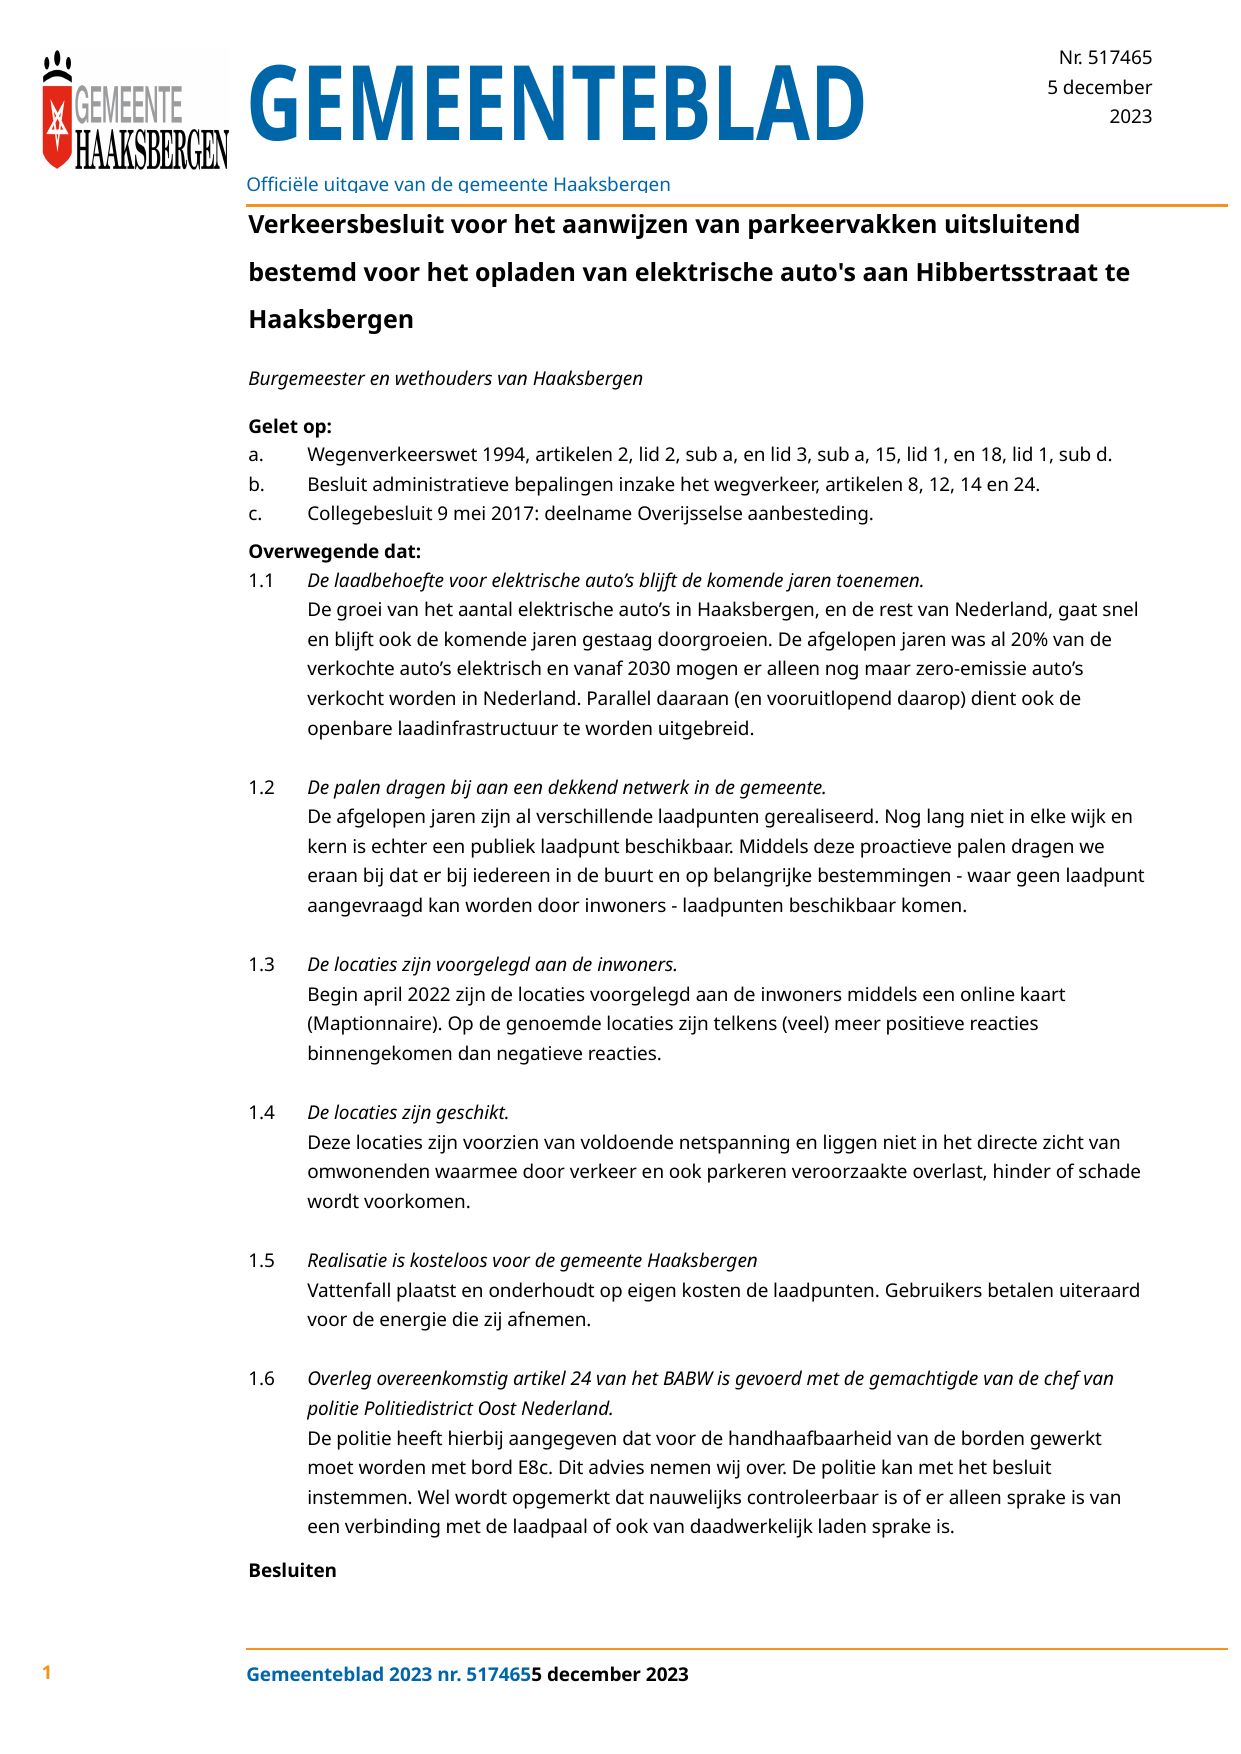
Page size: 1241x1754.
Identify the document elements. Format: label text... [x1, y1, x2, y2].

list Wegenverkeerswet 1994, artikelen 2, lid 2, sub a, en lid 3, sub a, 15, lid 1, en 18, lid 1, sub d. [248, 441, 1152, 467]
list Realisatie is kosteloos voor de gemeente Haaksbergen [248, 1247, 1152, 1273]
list De afgelopen jaren zijn al verschillende laadpunten gerealiseerd. Nog lang niet in elke wijk en kern is echter een publiek laadpunt beschikbaar. Middels deze proactieve palen dragen we eraan bij dat er bij iedereen in de buurt en op belangrijke bestemmingen - waar geen laadpunt aangevraagd kan worden door inwoners - laadpunten beschikbaar komen. [248, 803, 1152, 918]
list Overleg overeenkomstig artikel 24 van het BABW is gevoerd met de gemachtigde van de chef van politie Politiedistrict Oost Nederland. [248, 1366, 1152, 1421]
list Vattenfall plaatst en onderhoudt op eigen kosten de laadpunten. Gebruikers betalen uiteraard voor de energie die zij afnemen. [248, 1277, 1152, 1332]
list Collegebesluit 9 mei 2017: deelname Overijsselse aanbesteding. [248, 501, 1152, 526]
list Deze locaties zijn voorzien van voldoende netspanning en liggen niet in het directe zicht van omwonenden waarmee door verkeer en ook parkeren veroorzaakte overlast, hinder of schade wordt voorkomen. [248, 1129, 1152, 1214]
text Besluiten [248, 1557, 1152, 1582]
list De palen dragen bij aan een dekkend netwerk in de gemeente. [248, 774, 1152, 800]
text Verkeersbesluit voor het aanwijzen van parkeervakken uitsluitend bestemd voor het opladen van elektrische auto's aan Hibbertsstraat te Haaksbergen [248, 207, 1152, 336]
text Gelet op: [248, 413, 1152, 439]
list De groei van het aantal elektrische auto’s in Haaksbergen, en de rest van Nederland, gaat snel en blijft ook de komende jaren gestaag doorgroeien. De afgelopen jaren was al 20% van de verkochte auto’s elektrisch en vanaf 2030 mogen er alleen nog maar zero-emissie auto’s verkocht worden in Nederland. Parallel daaraan (en vooruitlopend daarop) dient ook de openbare laadinfrastructuur te worden uitgebreid. [248, 596, 1152, 741]
picture [41, 47, 231, 172]
list De locaties zijn voorgelegd aan de inwoners. [248, 951, 1152, 977]
list Besluit administratieve bepalingen inzake het wegverkeer, artikelen 8, 12, 14 en 24. [248, 471, 1152, 497]
list Begin april 2022 zijn de locaties voorgelegd aan de inwoners middels een online kaart (Maptionnaire). Op de genoemde locaties zijn telkens (veel) meer positieve reacties binnengekomen dan negatieve reacties. [248, 981, 1152, 1066]
text Overwegende dat: [248, 538, 1152, 564]
list De locaties zijn geschikt. [248, 1099, 1152, 1125]
list De politie heeft hierbij aangegeven dat voor de handhaafbaarheid van de borden gewerkt moet worden met bord E8c. Dit advies nemen wij over. De politie kan met het besluit instemmen. Wel wordt opgemerkt dat nauwelijks controleerbaar is of er alleen sprake is van een verbinding met de laadpaal of ook van daadwerkelijk laden sprake is. [248, 1425, 1152, 1539]
text Burgemeester en wethouders van Haaksbergen [248, 366, 1152, 391]
list De laadbehoefte voor elektrische auto’s blijft de komende jaren toenemen. [248, 567, 1152, 593]
